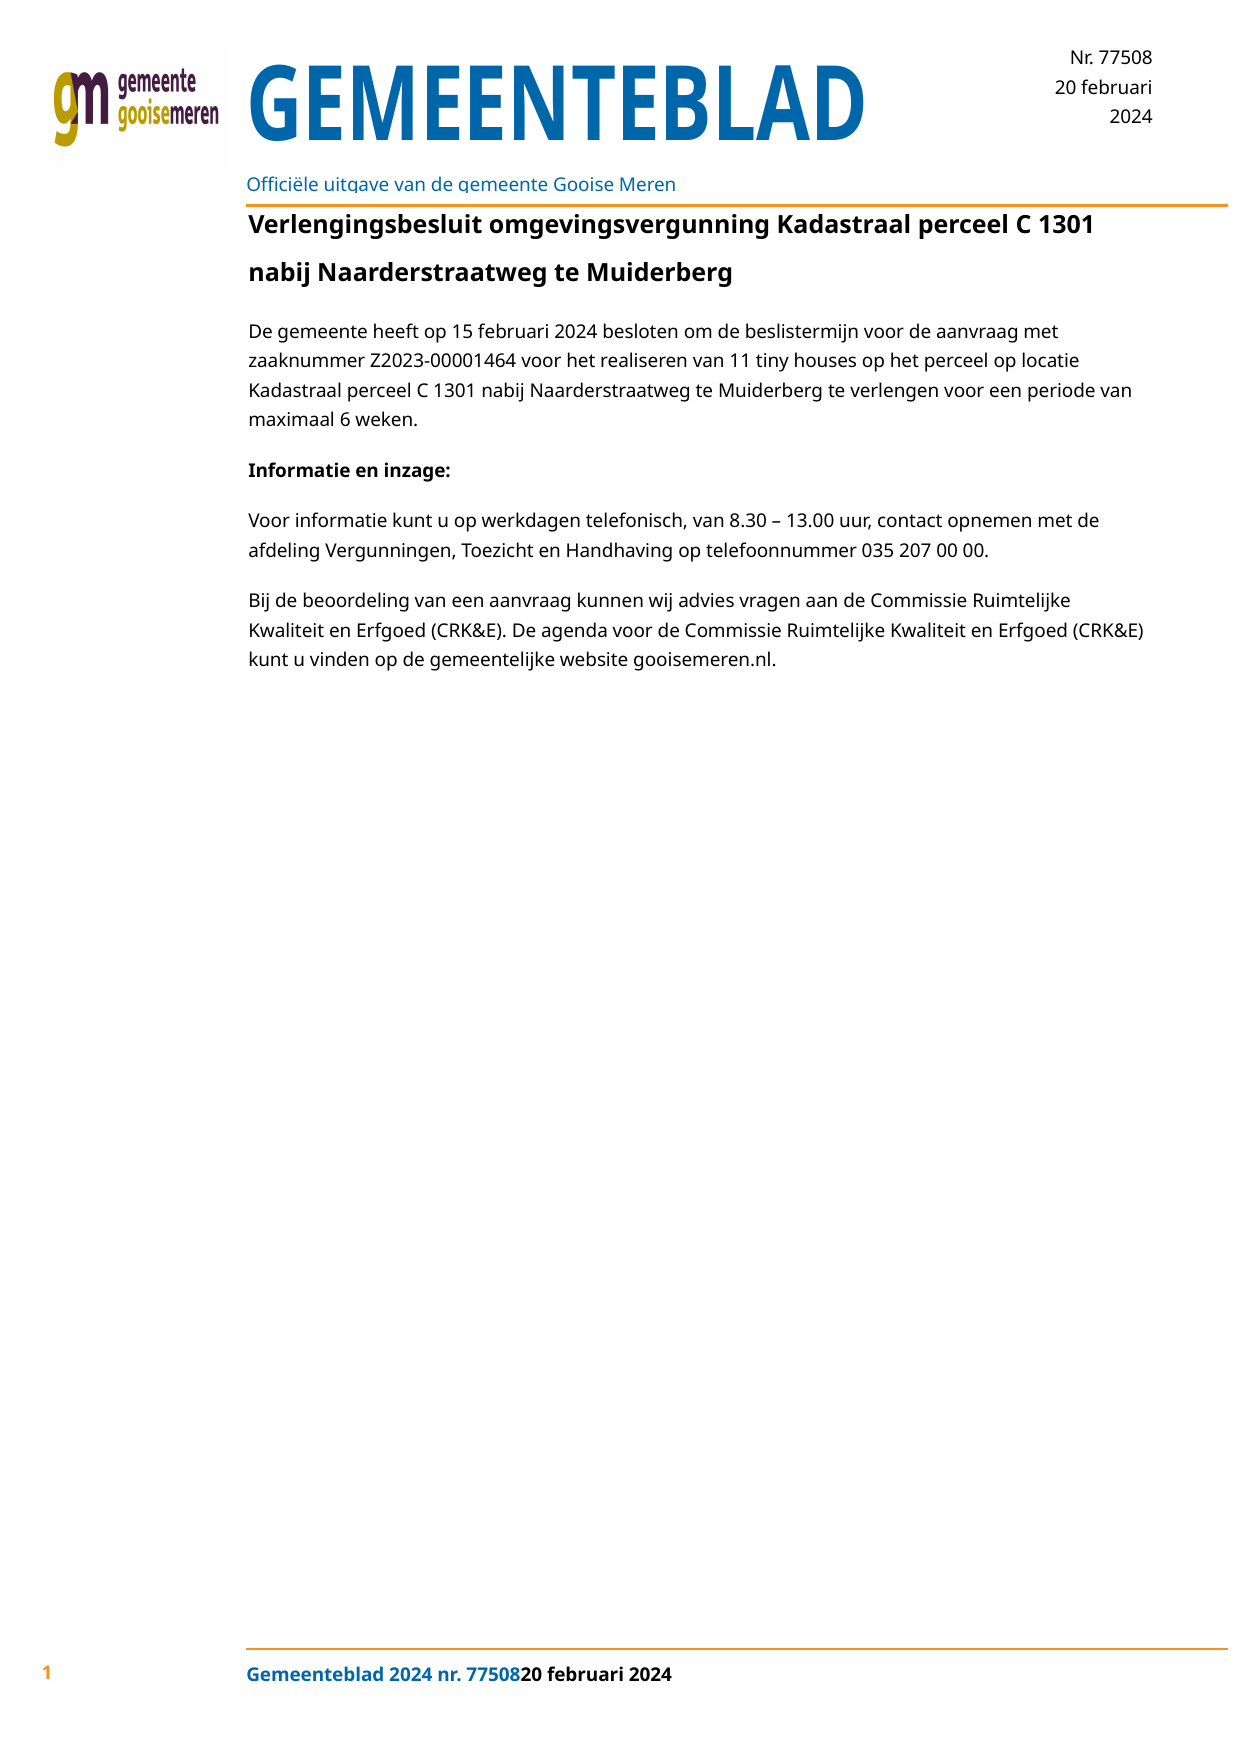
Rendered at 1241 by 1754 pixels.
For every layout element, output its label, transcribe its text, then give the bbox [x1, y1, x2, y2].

text De gemeente heeft op 15 februari 2024 besloten om de beslistermijn voor de aanvraag met zaaknummer Z2023-00001464 voor het realiseren van 11 tiny houses op het perceel op locatie Kadastraal perceel C 1301 nabij Naarderstraatweg te Muiderberg te verlengen voor een periode van maximaal 6 weken. [248, 318, 1152, 432]
picture [41, 47, 231, 172]
text Bij de beoordeling van een aanvraag kunnen wij advies vragen aan de Commissie Ruimtelijke Kwaliteit en Erfgoed (CRK&E). De agenda voor de Commissie Ruimtelijke Kwaliteit en Erfgoed (CRK&E) kunt u vinden op de gemeentelijke website gooisemeren.nl. [248, 587, 1152, 672]
text Informatie en inzage: [248, 457, 1152, 483]
text Verlengingsbesluit omgevingsvergunning Kadastraal perceel C 1301 nabij Naarderstraatweg te Muiderberg [248, 207, 1152, 288]
text Voor informatie kunt u op werkdagen telefonisch, van 8.30 – 13.00 uur, contact opnemen met de afdeling Vergunningen, Toezicht en Handhaving op telefoonnummer 035 207 00 00. [248, 507, 1152, 563]
